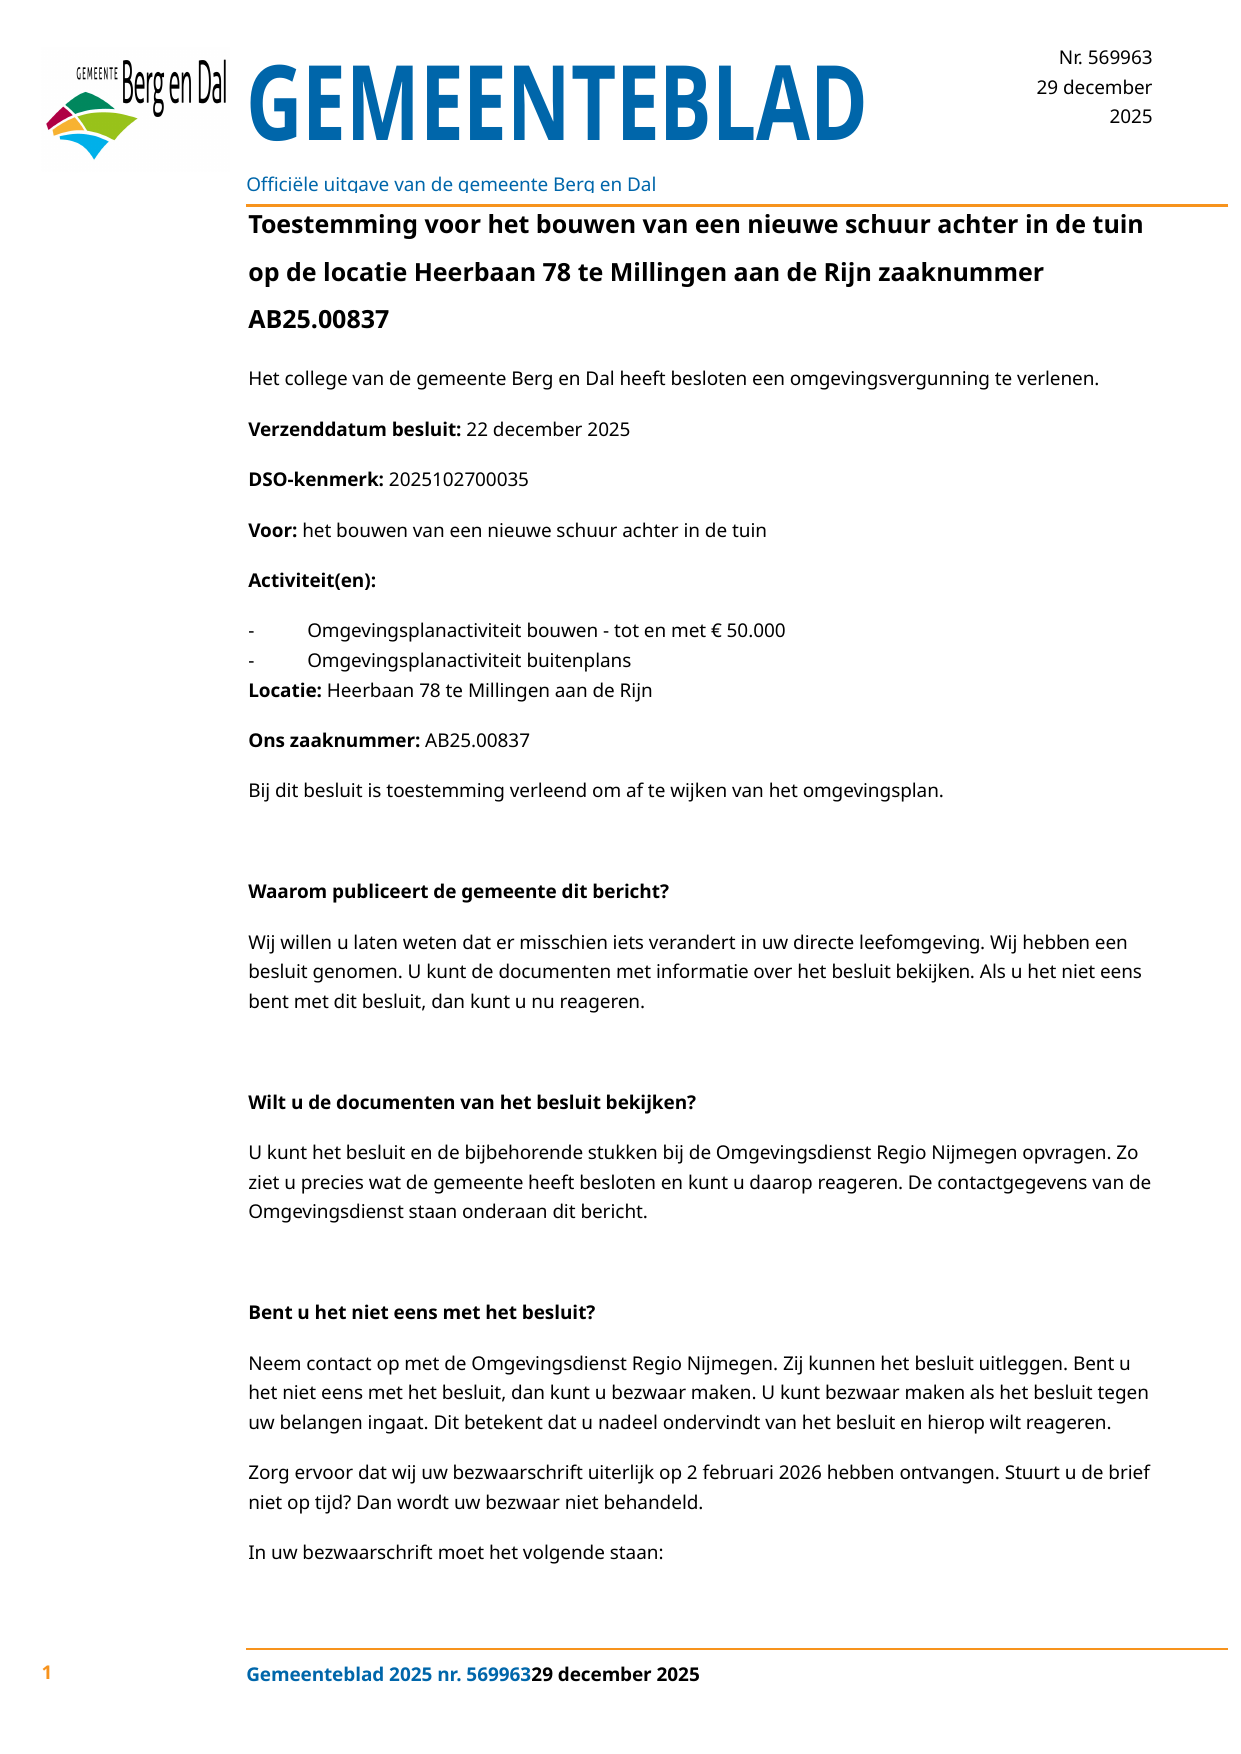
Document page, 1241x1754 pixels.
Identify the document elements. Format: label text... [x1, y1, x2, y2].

list Omgevingsplanactiviteit buitenplans [248, 647, 1152, 673]
text Locatie: Heerbaan 78 te Millingen aan de Rijn [248, 677, 1152, 702]
text U kunt het besluit en de bijbehorende stukken bij de Omgevingsdienst Regio Nijmegen opvragen. Zo ziet u precies wat de gemeente heeft besloten en kunt u daarop reageren. De contactgegevens van de Omgevingsdienst staan onderaan dit bericht. [248, 1139, 1152, 1224]
text Het college van de gemeente Berg en Dal heeft besloten een omgevingsvergunning te verlenen. [248, 366, 1152, 391]
text Zorg ervoor dat wij uw bezwaarschrift uiterlijk op 2 februari 2026 hebben ontvangen. Stuurt u de brief niet op tijd? Dan wordt uw bezwaar niet behandeld. [248, 1459, 1152, 1514]
text Neem contact op met de Omgevingsdienst Regio Nijmegen. Zij kunnen het besluit uitleggen. Bent u het niet eens met het besluit, dan kunt u bezwaar maken. U kunt bezwaar maken als het besluit tegen uw belangen ingaat. Dit betekent dat u nadeel ondervindt van het besluit en hierop wilt reageren. [248, 1350, 1152, 1434]
text DSO-kenmerk: 2025102700035 [248, 466, 1152, 492]
text Activiteit(en): [248, 567, 1152, 593]
list Omgevingsplanactiviteit bouwen - tot en met € 50.000 [248, 618, 1152, 643]
text Wij willen u laten weten dat er misschien iets verandert in uw directe leefomgeving. Wij hebben een besluit genomen. U kunt de documenten met informatie over het besluit bekijken. Als u het niet eens bent met dit besluit, dan kunt u nu reageren. [248, 929, 1152, 1014]
text Bij dit besluit is toestemming verleend om af te wijken van het omgevingsplan. [248, 778, 1152, 803]
text Waarom publiceert de gemeente dit bericht? [248, 878, 1152, 904]
picture [41, 47, 231, 172]
text Wilt u de documenten van het besluit bekijken? [248, 1089, 1152, 1114]
text Toestemming voor het bouwen van een nieuwe schuur achter in de tuin op de locatie Heerbaan 78 te Millingen aan de Rijn zaaknummer AB25.00837 [248, 207, 1152, 336]
text Bent u het niet eens met het besluit? [248, 1299, 1152, 1325]
text In uw bezwaarschrift moet het volgende staan: [248, 1539, 1152, 1565]
text Ons zaaknummer: AB25.00837 [248, 727, 1152, 753]
text Verzenddatum besluit: 22 december 2025 [248, 416, 1152, 442]
text Voor: het bouwen van een nieuwe schuur achter in de tuin [248, 517, 1152, 542]
